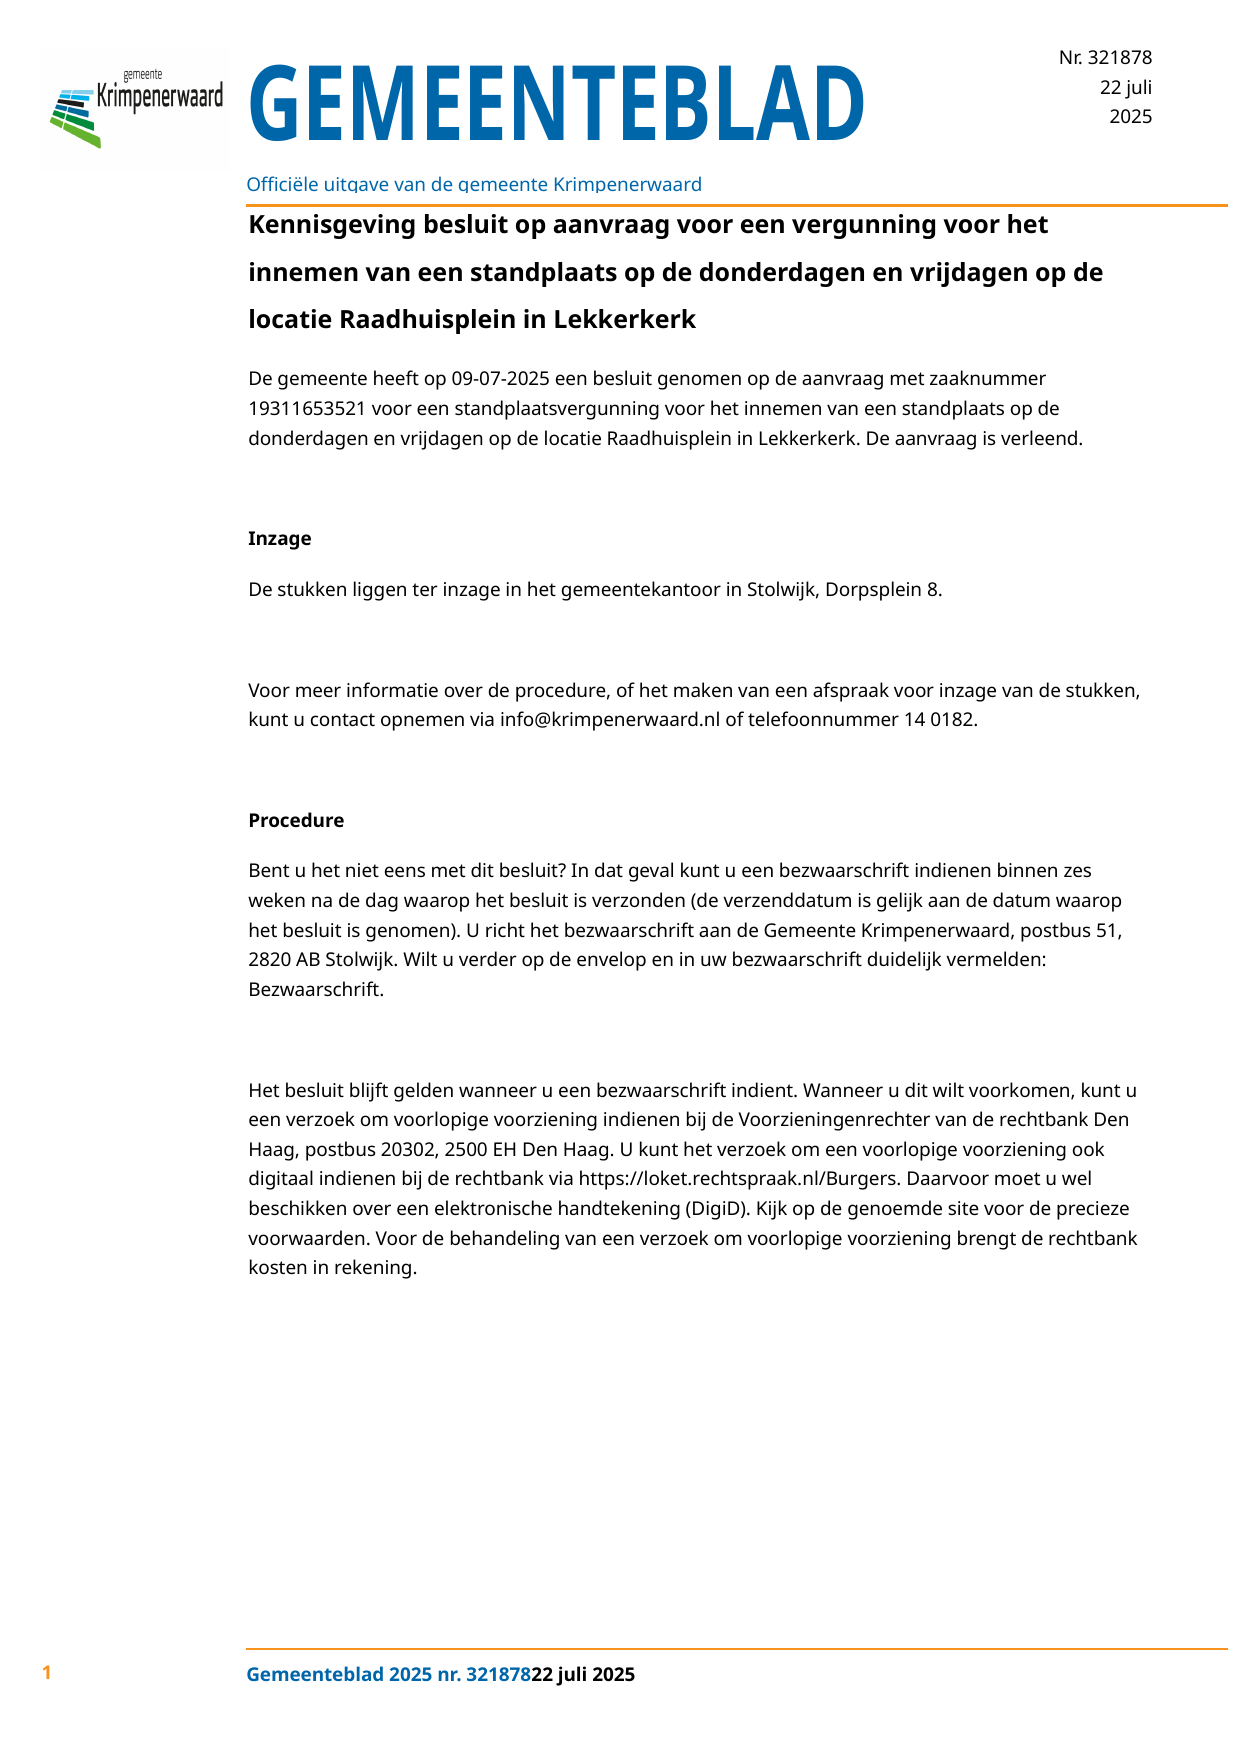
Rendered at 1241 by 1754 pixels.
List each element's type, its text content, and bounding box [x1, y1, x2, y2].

text Het besluit blijft gelden wanneer u een bezwaarschrift indient. Wanneer u dit wilt voorkomen, kunt u een verzoek om voorlopige voorziening indienen bij de Voorzieningenrechter van de rechtbank Den Haag, postbus 20302, 2500 EH Den Haag. U kunt het verzoek om een voorlopige voorziening ook digitaal indienen bij de rechtbank via https://loket.rechtspraak.nl/Burgers. Daarvoor moet u wel beschikken over een elektronische handtekening (DigiD). Kijk op de genoemde site voor de precieze voorwaarden. Voor de behandeling van een verzoek om voorlopige voorziening brengt de rechtbank kosten in rekening. [248, 1077, 1152, 1280]
picture [41, 47, 231, 172]
text Inzage [248, 526, 1152, 551]
text Voor meer informatie over de procedure, of het maken van een afspraak voor inzage van de stukken, kunt u contact opnemen via info@krimpenerwaard.nl of telefoonnummer 14 0182. [248, 677, 1152, 732]
text De stukken liggen ter inzage in het gemeentekantoor in Stolwijk, Dorpsplein 8. [248, 576, 1152, 602]
text Kennisgeving besluit op aanvraag voor een vergunning voor het innemen van een standplaats op de donderdagen en vrijdagen op de locatie Raadhuisplein in Lekkerkerk [248, 207, 1152, 336]
text Procedure [248, 807, 1152, 833]
text Bent u het niet eens met dit besluit? In dat geval kunt u een bezwaarschrift indienen binnen zes weken na de dag waarop het besluit is verzonden (de verzenddatum is gelijk aan de datum waarop het besluit is genomen). U richt het bezwaarschrift aan de Gemeente Krimpenerwaard, postbus 51, 2820 AB Stolwijk. Wilt u verder op de envelop en in uw bezwaarschrift duidelijk vermelden: Bezwaarschrift. [248, 858, 1152, 1002]
text De gemeente heeft op 09-07-2025 een besluit genomen op de aanvraag met zaaknummer 19311653521 voor een standplaatsvergunning voor het innemen van een standplaats op de donderdagen en vrijdagen op de locatie Raadhuisplein in Lekkerkerk. De aanvraag is verleend. [248, 366, 1152, 450]
